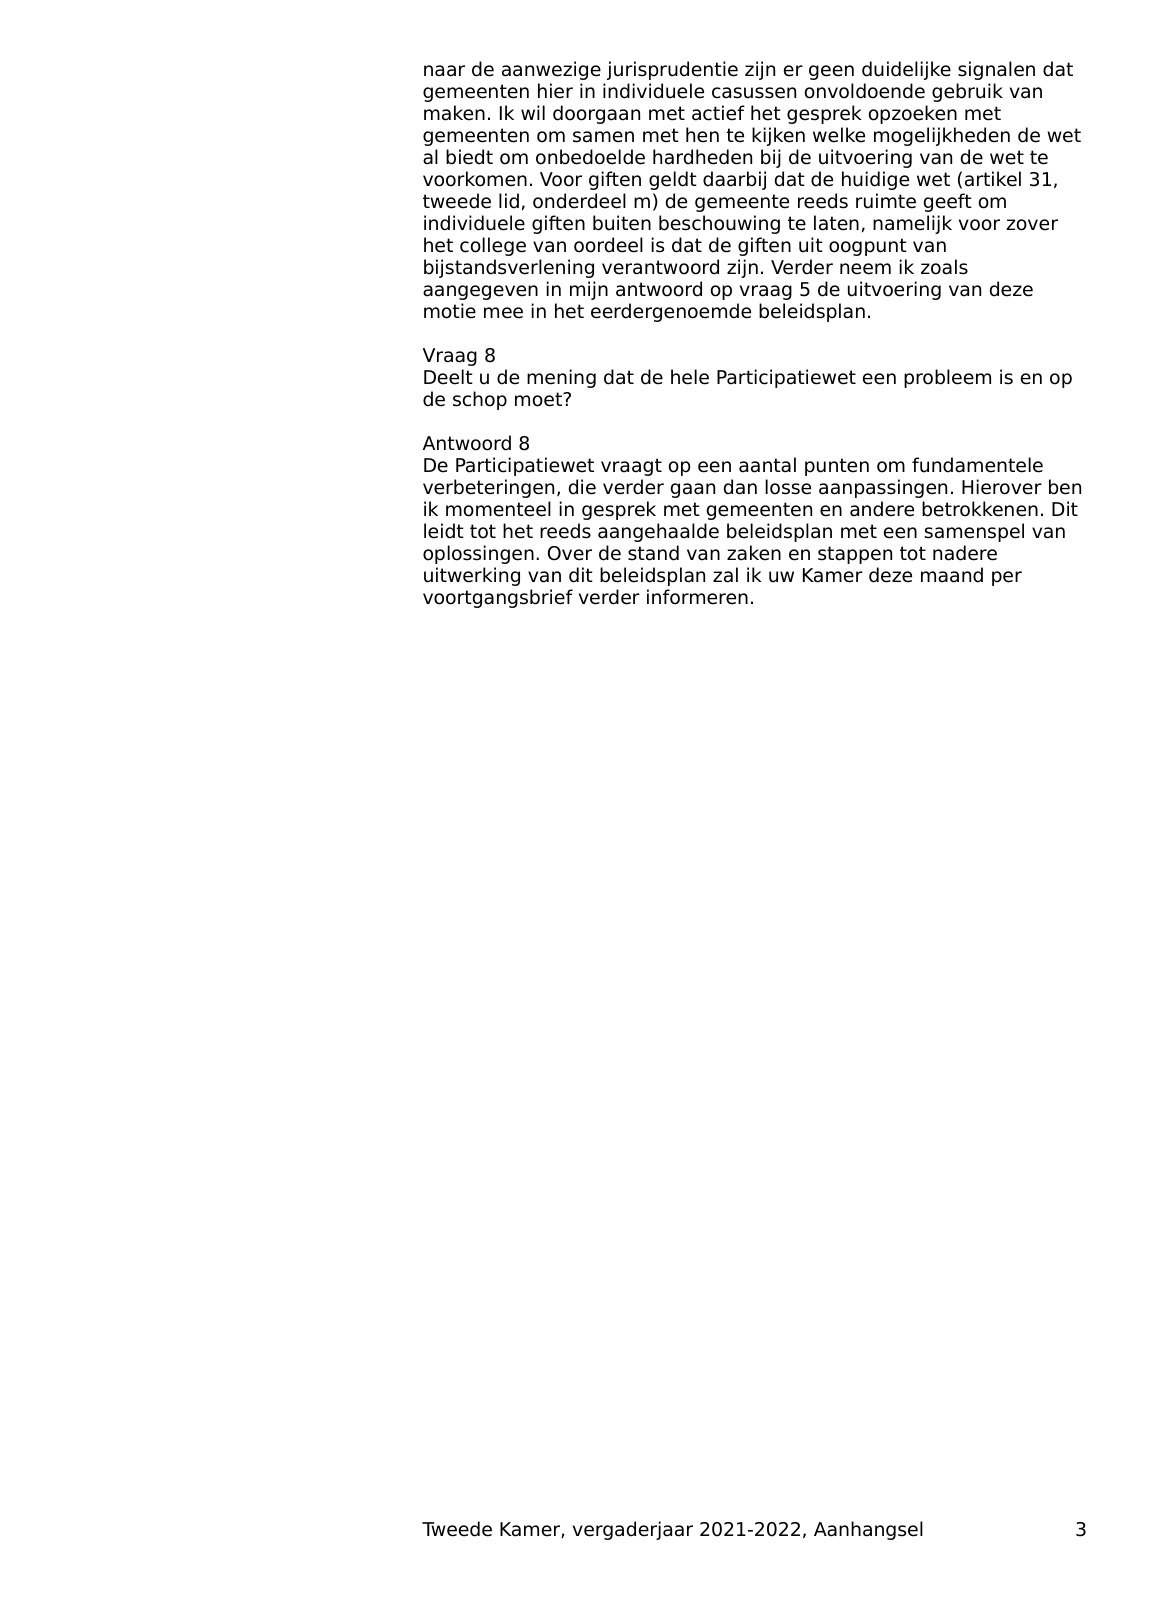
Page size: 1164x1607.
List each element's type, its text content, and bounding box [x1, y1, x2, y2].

text Vraag 8 [422, 345, 1087, 367]
text De Participatiewet vraagt op een aantal punten om fundamentele verbeteringen, die verder gaan dan losse aanpassingen. Hierover ben ik momenteel in gesprek met gemeenten en andere betrokkenen. Dit leidt tot het reeds aangehaalde beleidsplan met een samenspel van oplossingen. Over de stand van zaken en stappen tot nadere uitwerking van dit beleidsplan zal ik uw Kamer deze maand per voortgangsbrief verder informeren. [422, 455, 1087, 609]
text Antwoord 8 [422, 433, 1087, 455]
text Deelt u de mening dat de hele Participatiewet een probleem is en op de schop moet? [422, 367, 1087, 411]
text naar de aanwezige jurisprudentie zijn er geen duidelijke signalen dat gemeenten hier in individuele casussen onvoldoende gebruik van maken. Ik wil doorgaan met actief het gesprek opzoeken met gemeenten om samen met hen te kijken welke mogelijkheden de wet al biedt om onbedoelde hardheden bij de uitvoering van de wet te voorkomen. Voor giften geldt daarbij dat de huidige wet (artikel 31, tweede lid, onderdeel m) de gemeente reeds ruimte geeft om individuele giften buiten beschouwing te laten, namelijk voor zover het college van oordeel is dat de giften uit oogpunt van bijstandsverlening verantwoord zijn. Verder neem ik zoals aangegeven in mijn antwoord op vraag 5 de uitvoering van deze motie mee in het eerdergenoemde beleidsplan. [422, 59, 1087, 323]
